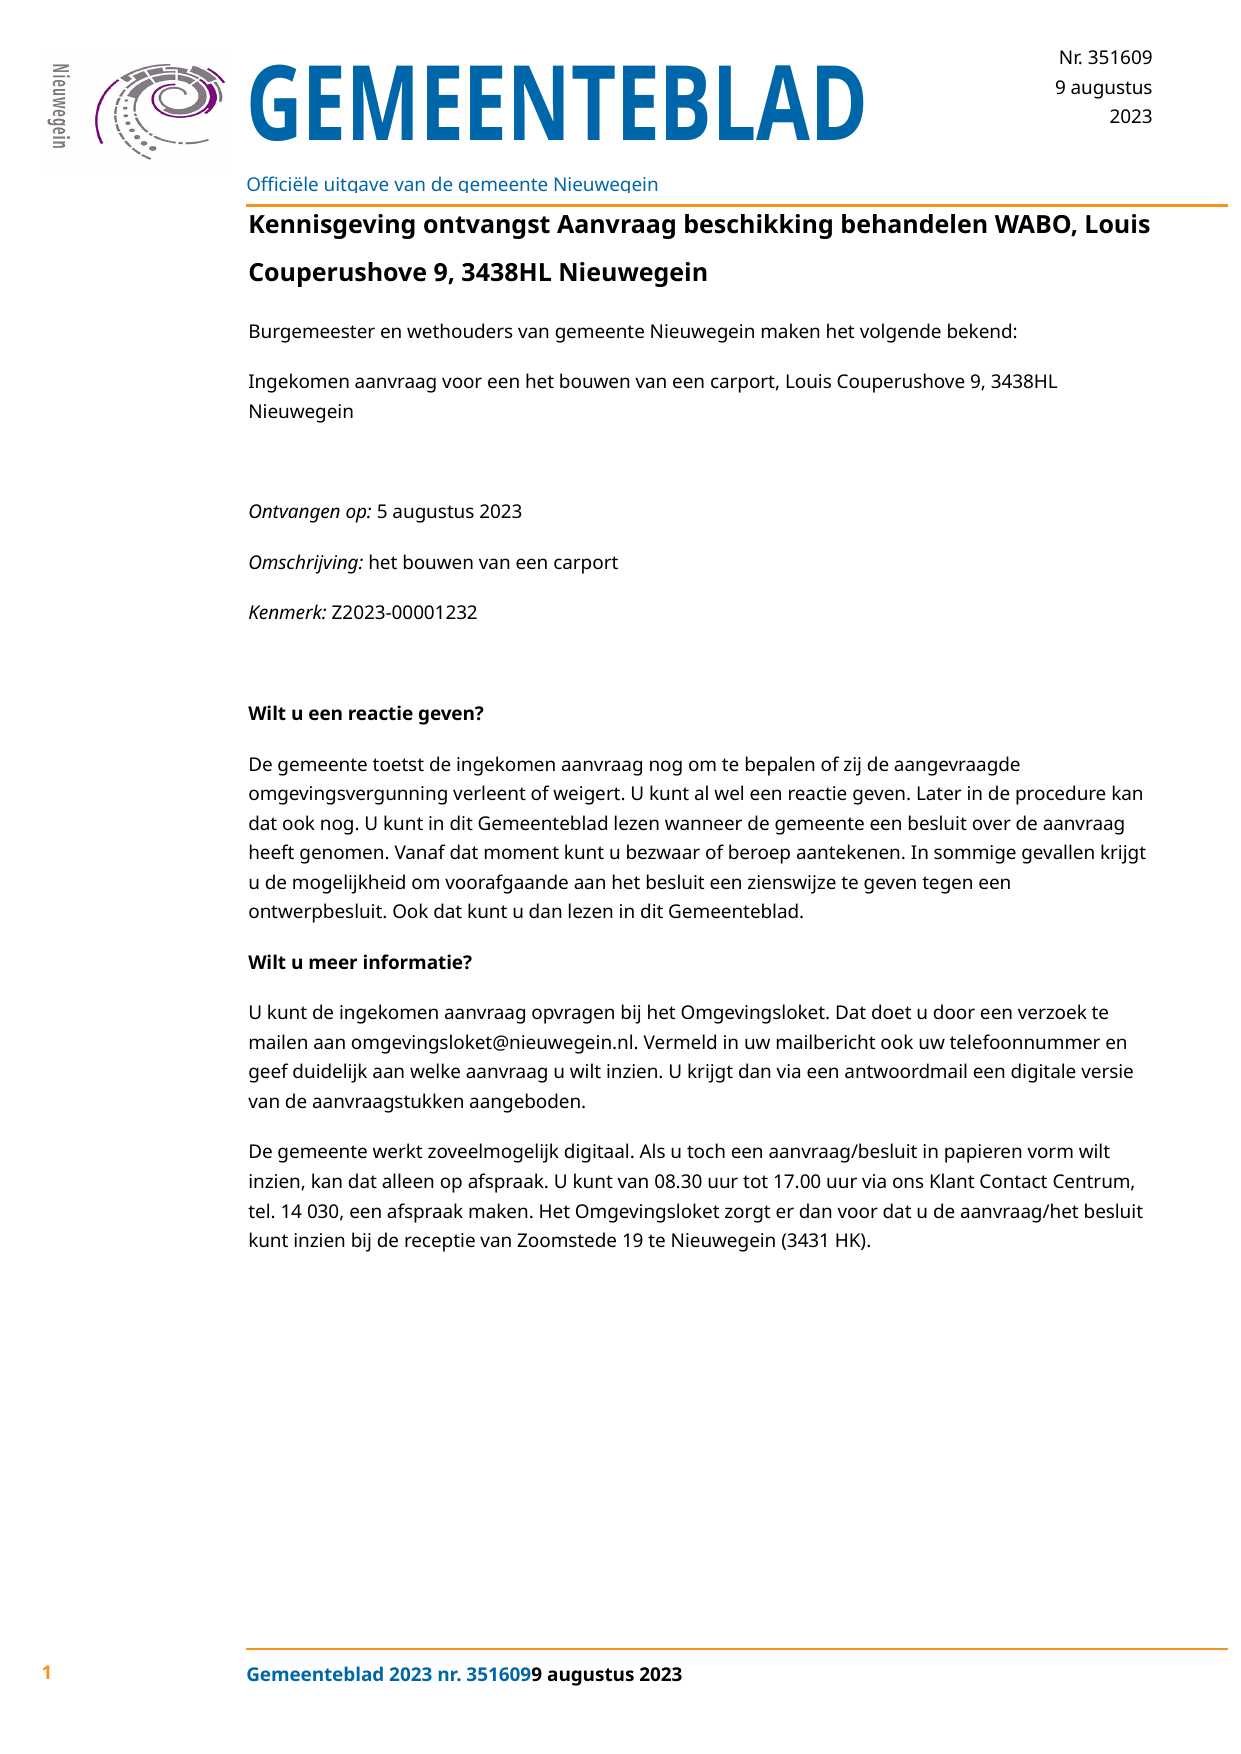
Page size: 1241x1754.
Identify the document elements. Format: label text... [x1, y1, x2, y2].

text Ingekomen aanvraag voor een het bouwen van een carport, Louis Couperushove 9, 3438HL Nieuwegein [248, 368, 1152, 424]
text Wilt u een reactie geven? [248, 700, 1152, 726]
text Kennisgeving ontvangst Aanvraag beschikking behandelen WABO, Louis Couperushove 9, 3438HL Nieuwegein [248, 207, 1152, 288]
text De gemeente toetst de ingekomen aanvraag nog om te bepalen of zij de aangevraagde omgevingsvergunning verleent of weigert. U kunt al wel een reactie geven. Later in de procedure kan dat ook nog. U kunt in dit Gemeenteblad lezen wanneer de gemeente een besluit over de aanvraag heeft genomen. Vanaf dat moment kunt u bezwaar of beroep aantekenen. In sommige gevallen krijgt u de mogelijkheid om voorafgaande aan het besluit een zienswijze te geven tegen een ontwerpbesluit. Ook dat kunt u dan lezen in dit Gemeenteblad. [248, 751, 1152, 924]
text Kenmerk: Z2023-00001232 [248, 599, 1152, 625]
text Ontvangen op: 5 augustus 2023 [248, 499, 1152, 524]
text U kunt de ingekomen aanvraag opvragen bij het Omgevingsloket. Dat doet u door een verzoek te mailen aan omgevingsloket@nieuwegein.nl. Vermeld in uw mailbericht ook uw telefoonnummer en geef duidelijk aan welke aanvraag u wilt inzien. U krijgt dan via een antwoordmail een digitale versie van de aanvraagstukken aangeboden. [248, 999, 1152, 1114]
picture [41, 47, 231, 172]
text Burgemeester en wethouders van gemeente Nieuwegein maken het volgende bekend: [248, 318, 1152, 344]
text Omschrijving: het bouwen van een carport [248, 549, 1152, 575]
text De gemeente werkt zoveelmogelijk digitaal. Als u toch een aanvraag/besluit in papieren vorm wilt inzien, kan dat alleen op afspraak. U kunt van 08.30 uur tot 17.00 uur via ons Klant Contact Centrum, tel. 14 030, een afspraak maken. Het Omgevingsloket zorgt er dan voor dat u de aanvraag/het besluit kunt inzien bij de receptie van Zoomstede 19 te Nieuwegein (3431 HK). [248, 1139, 1152, 1253]
text Wilt u meer informatie? [248, 949, 1152, 975]
